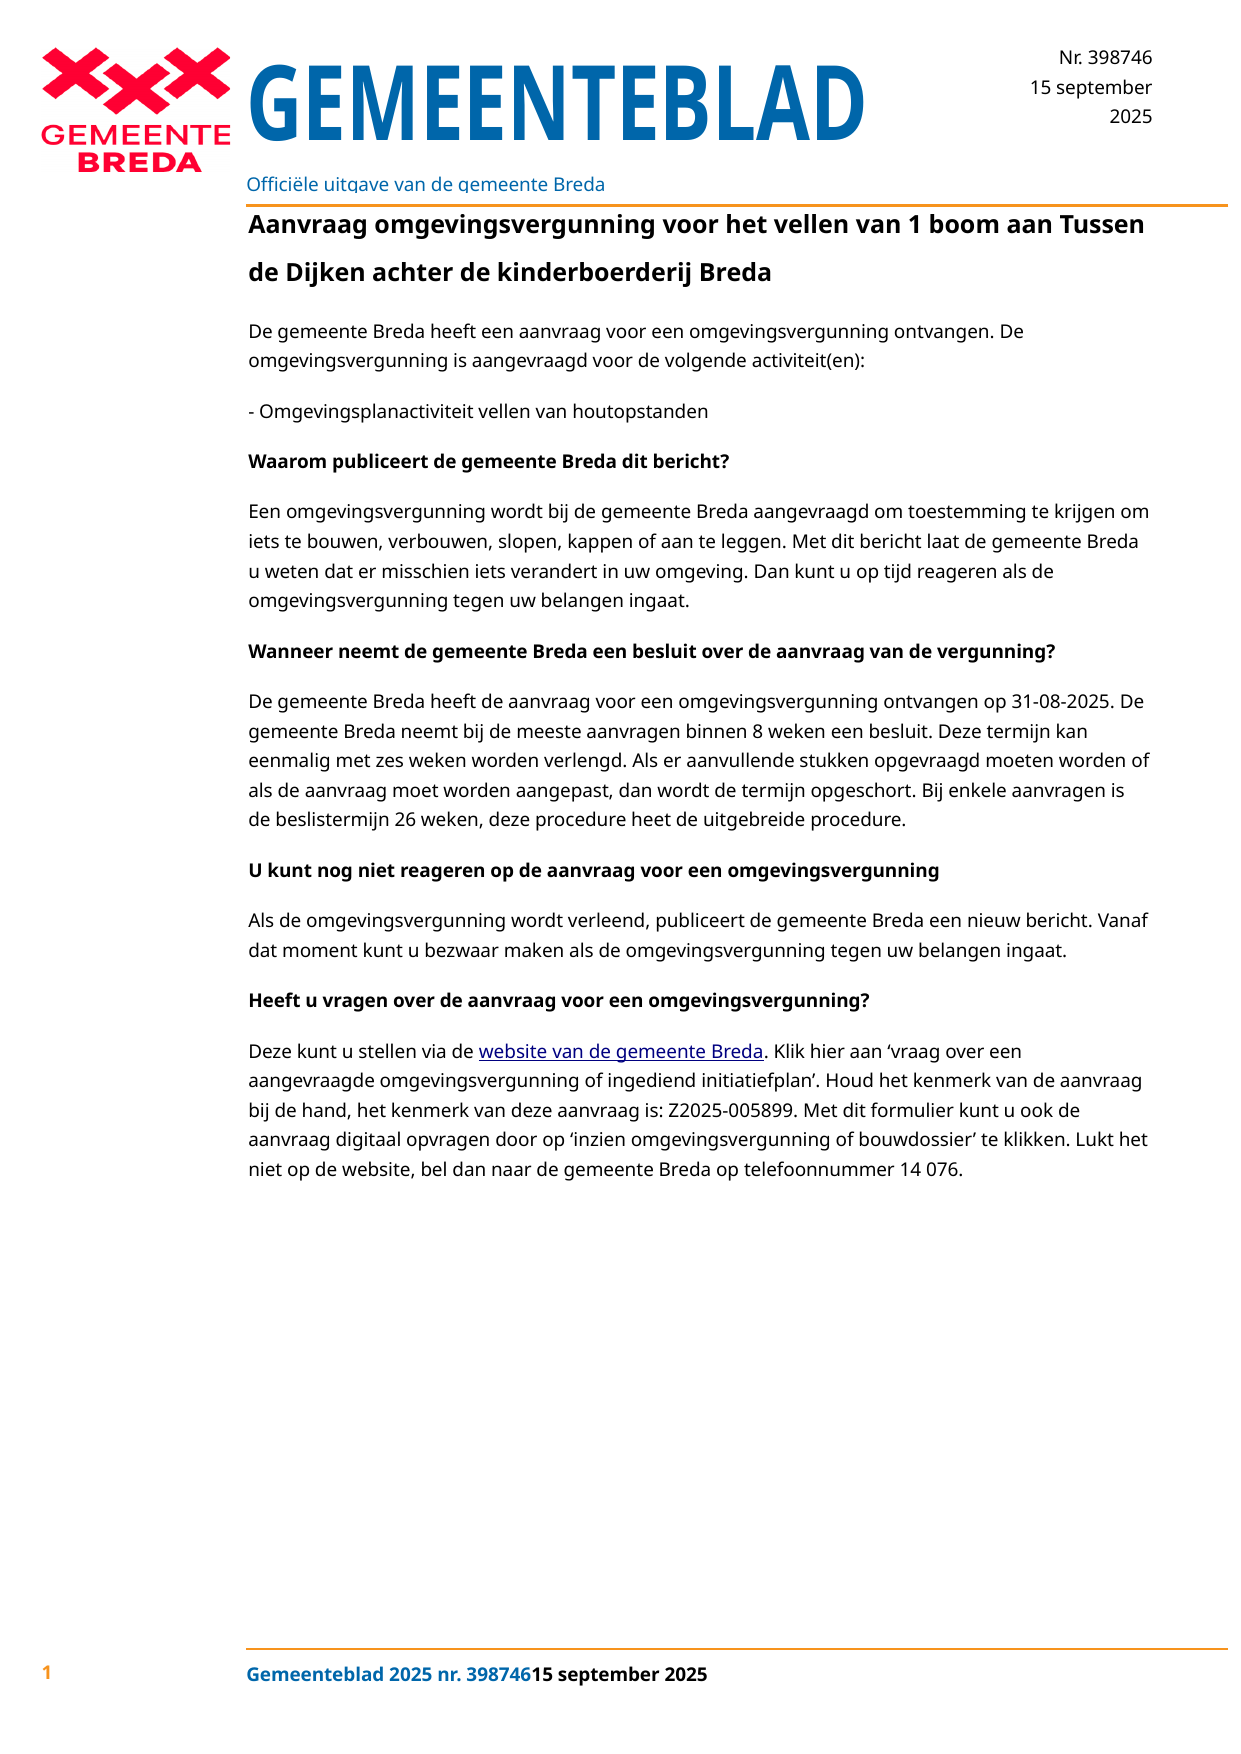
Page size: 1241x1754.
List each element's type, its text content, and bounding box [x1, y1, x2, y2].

text Heeft u vragen over de aanvraag voor een omgevingsvergunning? [248, 987, 1152, 1013]
text - Omgevingsplanactiviteit vellen van houtopstanden [248, 398, 1152, 424]
text Deze kunt u stellen via de website van de gemeente Breda. Klik hier aan ‘vraag over een aangevraagde omgevingsvergunning of ingediend initiatiefplan’. Houd het kenmerk van de aanvraag bij de hand, het kenmerk van deze aanvraag is: Z2025-005899. Met dit formulier kunt u ook de aanvraag digitaal opvragen door op ‘inzien omgevingsvergunning of bouwdossier’ te klikken. Lukt het niet op de website, bel dan naar de gemeente Breda op telefoonnummer 14 076. [248, 1038, 1152, 1182]
text Wanneer neemt de gemeente Breda een besluit over de aanvraag van de vergunning? [248, 638, 1152, 664]
picture [41, 47, 231, 172]
text U kunt nog niet reageren op de aanvraag voor een omgevingsvergunning [248, 857, 1152, 883]
text De gemeente Breda heeft de aanvraag voor een omgevingsvergunning ontvangen op 31-08-2025. De gemeente Breda neemt bij de meeste aanvragen binnen 8 weken een besluit. Deze termijn kan eenmalig met zes weken worden verlengd. Als er aanvullende stukken opgevraagd moeten worden of als de aanvraag moet worden aangepast, dan wordt de termijn opgeschort. Bij enkele aanvragen is de beslistermijn 26 weken, deze procedure heet de uitgebreide procedure. [248, 688, 1152, 832]
text Aanvraag omgevingsvergunning voor het vellen van 1 boom aan Tussen de Dijken achter de kinderboerderij Breda [248, 207, 1152, 288]
text Waarom publiceert de gemeente Breda dit bericht? [248, 448, 1152, 474]
text De gemeente Breda heeft een aanvraag voor een omgevingsvergunning ontvangen. De omgevingsvergunning is aangevraagd voor de volgende activiteit(en): [248, 318, 1152, 373]
text Een omgevingsvergunning wordt bij de gemeente Breda aangevraagd om toestemming te krijgen om iets te bouwen, verbouwen, slopen, kappen of aan te leggen. Met dit bericht laat de gemeente Breda u weten dat er misschien iets verandert in uw omgeving. Dan kunt u op tijd reageren als de omgevingsvergunning tegen uw belangen ingaat. [248, 499, 1152, 613]
text Als de omgevingsvergunning wordt verleend, publiceert de gemeente Breda een nieuw bericht. Vanaf dat moment kunt u bezwaar maken als de omgevingsvergunning tegen uw belangen ingaat. [248, 907, 1152, 963]
